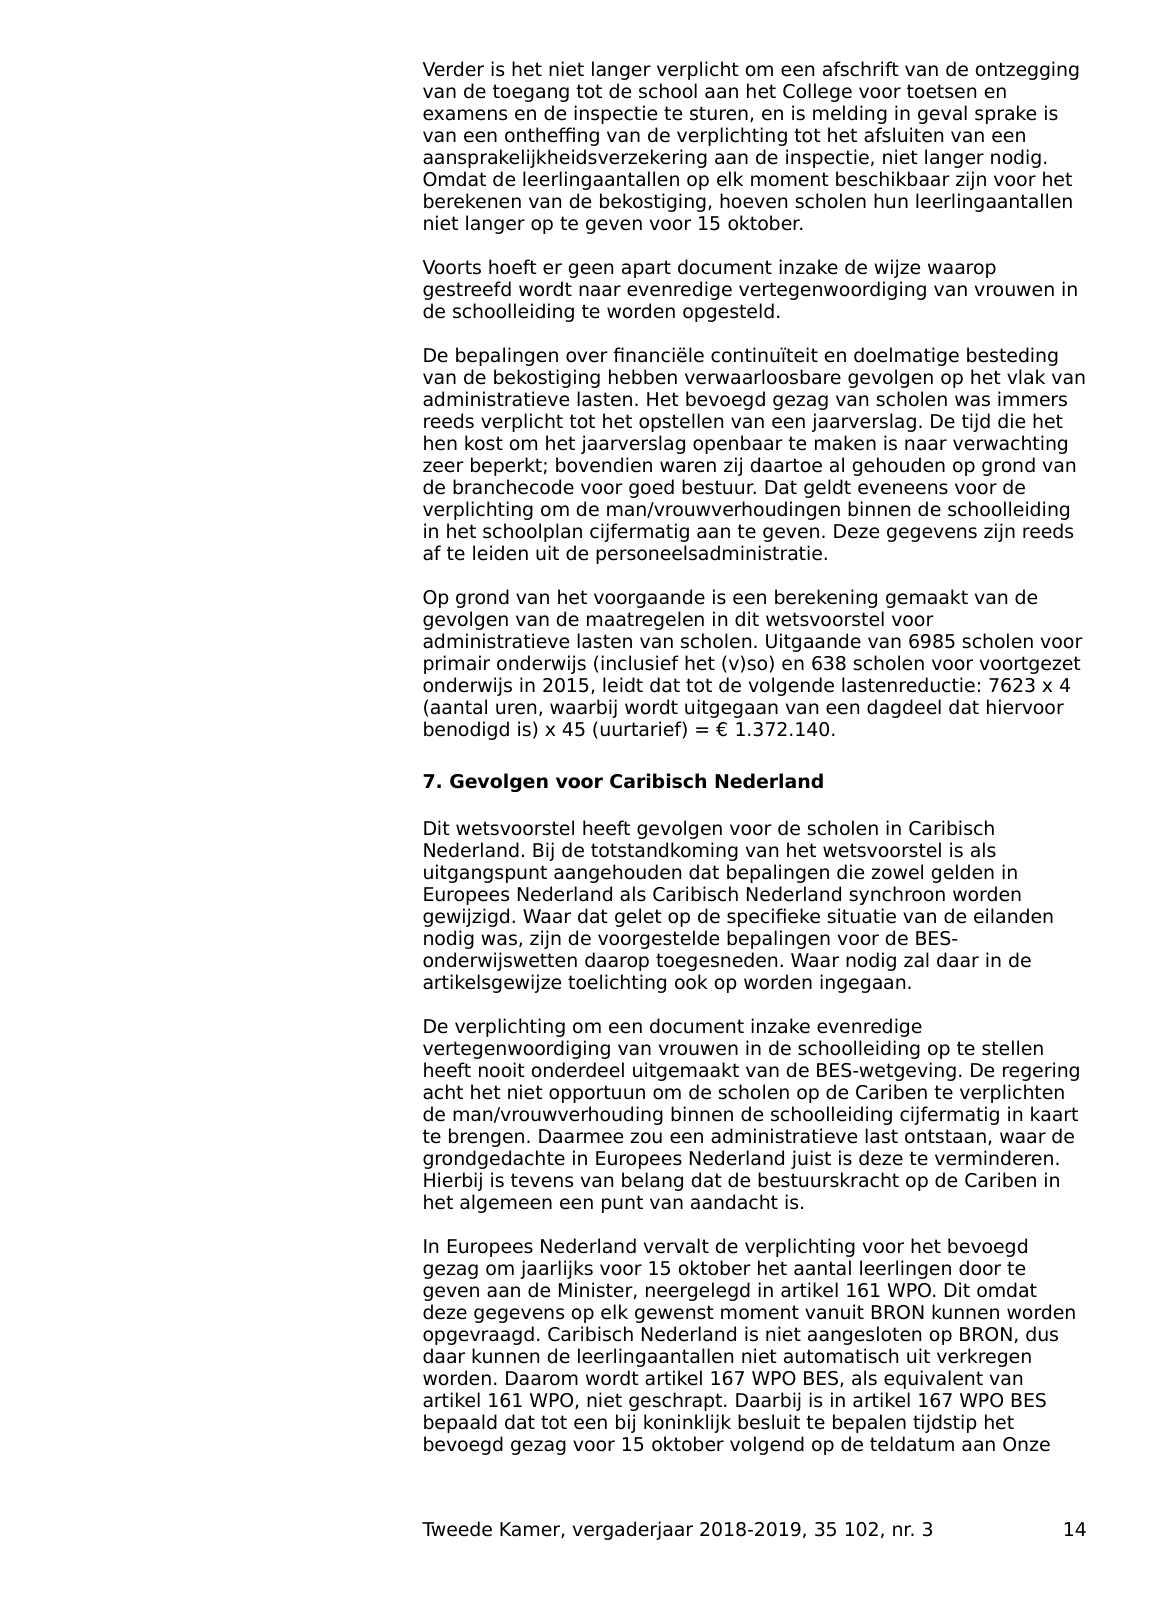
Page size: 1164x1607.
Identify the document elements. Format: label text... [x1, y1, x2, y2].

text De verplichting om een document inzake evenredige vertegenwoordiging van vrouwen in de schoolleiding op te stellen heeft nooit onderdeel uitgemaakt van de BES-wetgeving. De regering acht het niet opportuun om de scholen op de Cariben te verplichten de man/vrouwverhouding binnen de schoolleiding cijfermatig in kaart te brengen. Daarmee zou een administratieve last ontstaan, waar de grondgedachte in Europees Nederland juist is deze te verminderen. Hierbij is tevens van belang dat de bestuurskracht op de Cariben in het algemeen een punt van aandacht is. [422, 1016, 1087, 1214]
subtitle 7. Gevolgen voor Caribisch Nederland [422, 771, 1087, 793]
text De bepalingen over financiële continuïteit en doelmatige besteding van de bekostiging hebben verwaarloosbare gevolgen op het vlak van administratieve lasten. Het bevoegd gezag van scholen was immers reeds verplicht tot het opstellen van een jaarverslag. De tijd die het hen kost om het jaarverslag openbaar te maken is naar verwachting zeer beperkt; bovendien waren zij daartoe al gehouden op grond van de branchecode voor goed bestuur. Dat geldt eveneens voor de verplichting om de man/vrouwverhoudingen binnen de schoolleiding in het schoolplan cijfermatig aan te geven. Deze gegevens zijn reeds af te leiden uit de personeelsadministratie. [422, 345, 1087, 565]
text Op grond van het voorgaande is een berekening gemaakt van de gevolgen van de maatregelen in dit wetsvoorstel voor administratieve lasten van scholen. Uitgaande van 6985 scholen voor primair onderwijs (inclusief het (v)so) en 638 scholen voor voortgezet onderwijs in 2015, leidt dat tot de volgende lastenreductie: 7623 x 4 (aantal uren, waarbij wordt uitgegaan van een dagdeel dat hiervoor benodigd is) x 45 (uurtarief) = € 1.372.140. [422, 587, 1087, 741]
text In Europees Nederland vervalt de verplichting voor het bevoegd gezag om jaarlijks voor 15 oktober het aantal leerlingen door te geven aan de Minister, neergelegd in artikel 161 WPO. Dit omdat deze gegevens op elk gewenst moment vanuit BRON kunnen worden opgevraagd. Caribisch Nederland is niet aangesloten op BRON, dus daar kunnen de leerlingaantallen niet automatisch uit verkregen worden. Daarom wordt artikel 167 WPO BES, als equivalent van artikel 161 WPO, niet geschrapt. Daarbij is in artikel 167 WPO BES bepaald dat tot een bij koninklijk besluit te bepalen tijdstip het bevoegd gezag voor 15 oktober volgend op de teldatum aan Onze [422, 1236, 1087, 1456]
text Omdat de leerlingaantallen op elk moment beschikbaar zijn voor het berekenen van de bekostiging, hoeven scholen hun leerlingaantallen niet langer op te geven voor 15 oktober. [422, 169, 1087, 235]
text Dit wetsvoorstel heeft gevolgen voor de scholen in Caribisch Nederland. Bij de totstandkoming van het wetsvoorstel is als uitgangspunt aangehouden dat bepalingen die zowel gelden in Europees Nederland als Caribisch Nederland synchroon worden gewijzigd. Waar dat gelet op de specifieke situatie van de eilanden nodig was, zijn de voorgestelde bepalingen voor de BES-onderwijswetten daarop toegesneden. Waar nodig zal daar in de artikelsgewijze toelichting ook op worden ingegaan. [422, 818, 1087, 994]
text Voorts hoeft er geen apart document inzake de wijze waarop gestreefd wordt naar evenredige vertegenwoordiging van vrouwen in de schoolleiding te worden opgesteld. [422, 257, 1087, 323]
text Verder is het niet langer verplicht om een afschrift van de ontzegging van de toegang tot de school aan het College voor toetsen en examens en de inspectie te sturen, en is melding in geval sprake is van een ontheffing van de verplichting tot het afsluiten van een aansprakelijkheidsverzekering aan de inspectie, niet langer nodig. [422, 59, 1087, 169]
